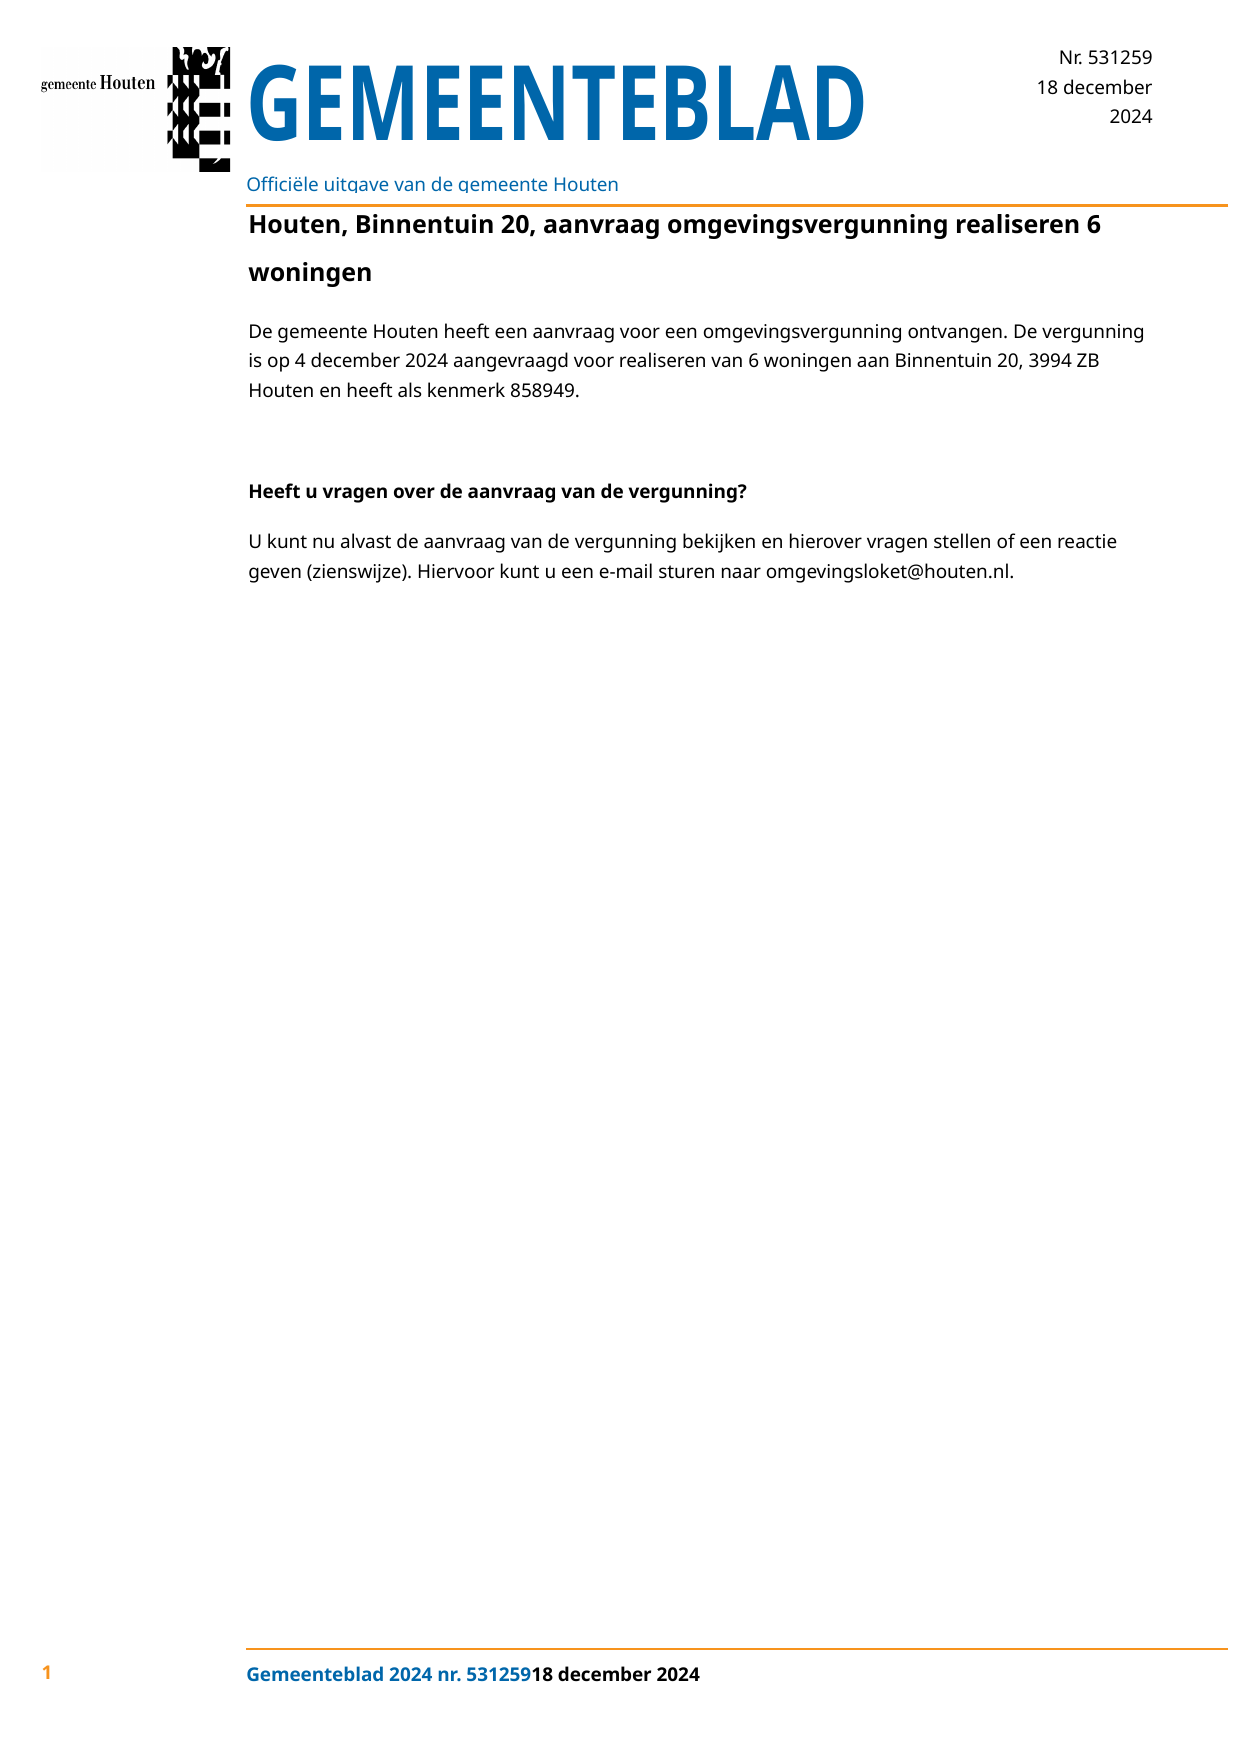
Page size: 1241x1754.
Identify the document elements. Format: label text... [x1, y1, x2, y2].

text U kunt nu alvast de aanvraag van de vergunning bekijken en hierover vragen stellen of een reactie geven (zienswijze). Hiervoor kunt u een e-mail sturen naar omgevingsloket@houten.nl. [248, 528, 1152, 584]
text Heeft u vragen over de aanvraag van de vergunning? [248, 478, 1152, 504]
picture [41, 47, 231, 172]
text De gemeente Houten heeft een aanvraag voor een omgevingsvergunning ontvangen. De vergunning is op 4 december 2024 aangevraagd voor realiseren van 6 woningen aan Binnentuin 20, 3994 ZB Houten en heeft als kenmerk 858949. [248, 318, 1152, 403]
text Houten, Binnentuin 20, aanvraag omgevingsvergunning realiseren 6 woningen [248, 207, 1152, 288]
